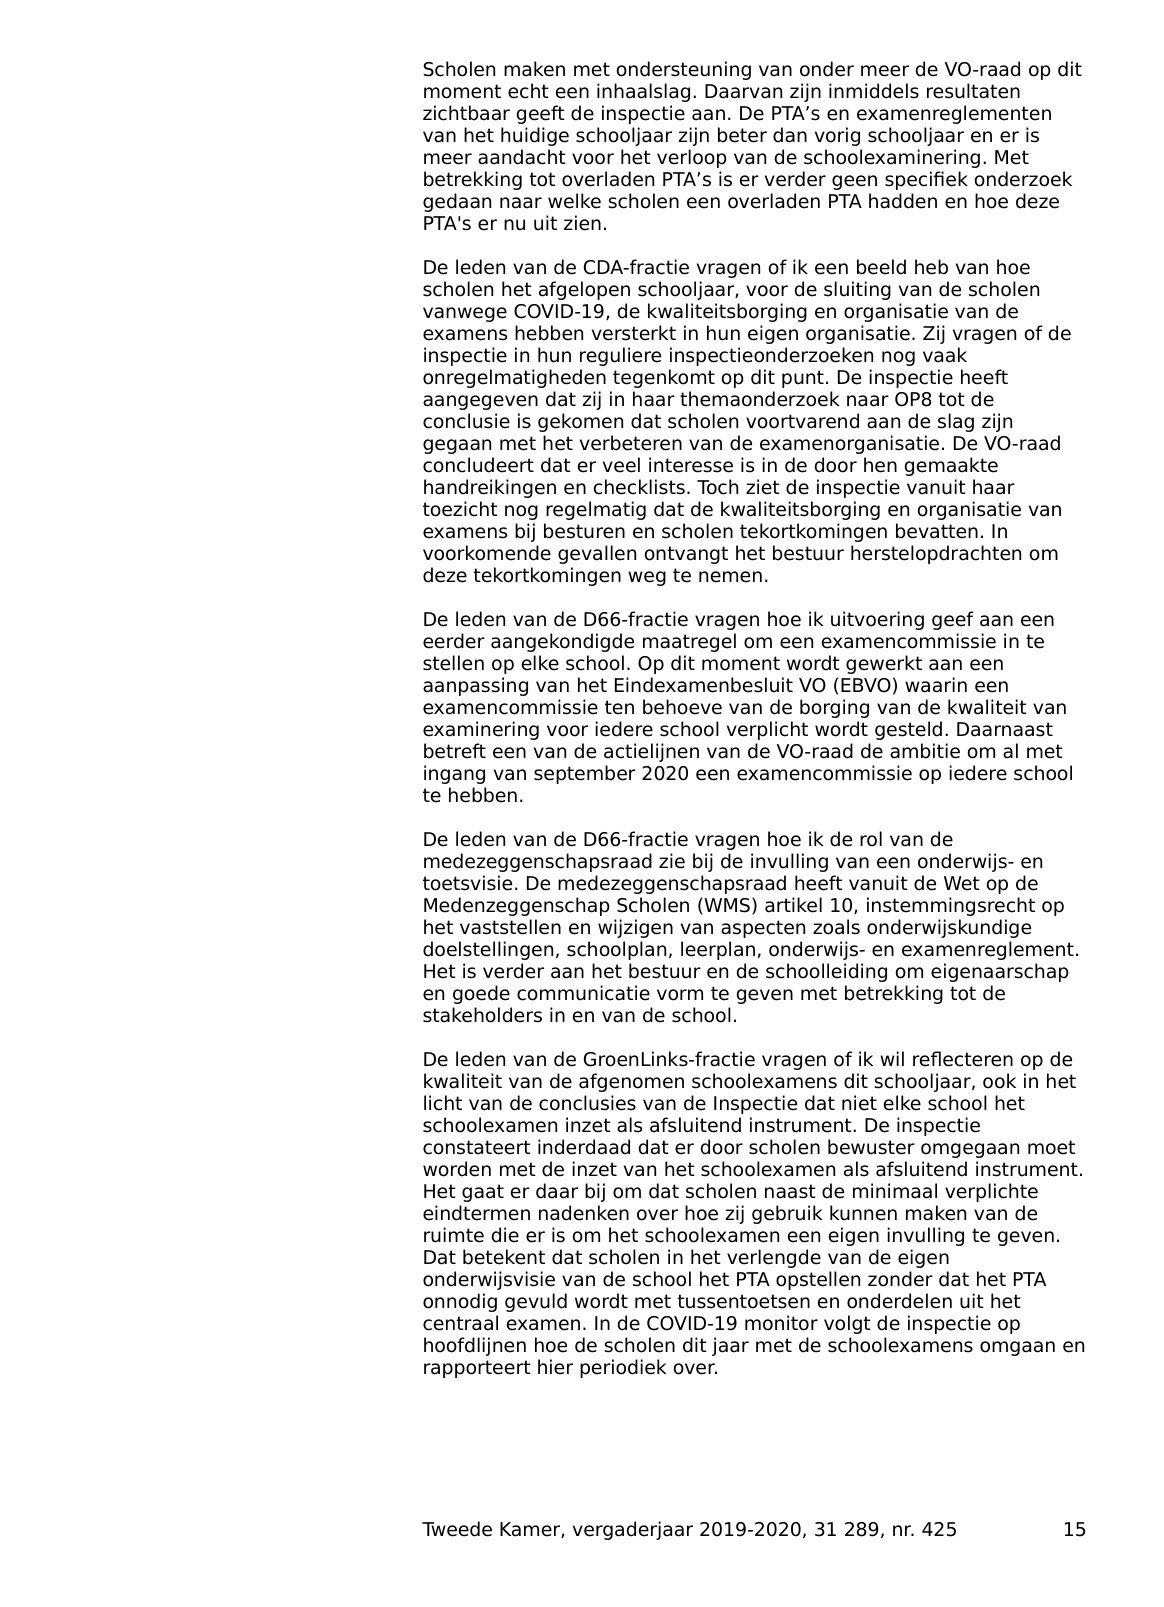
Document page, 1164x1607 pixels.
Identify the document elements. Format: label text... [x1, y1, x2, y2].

text De leden van de D66-fractie vragen hoe ik de rol van de medezeggenschapsraad zie bij de invulling van een onderwijs- en toetsvisie. De medezeggenschapsraad heeft vanuit de Wet op de Medenzeggenschap Scholen (WMS) artikel 10, instemmingsrecht op het vaststellen en wijzigen van aspecten zoals onderwijskundige doelstellingen, schoolplan, leerplan, onderwijs- en examenreglement. Het is verder aan het bestuur en de schoolleiding om eigenaarschap en goede communicatie vorm te geven met betrekking tot de stakeholders in en van de school. [422, 829, 1087, 1027]
text De leden van de CDA-fractie vragen of ik een beeld heb van hoe scholen het afgelopen schooljaar, voor de sluiting van de scholen vanwege COVID-19, de kwaliteitsborging en organisatie van de examens hebben versterkt in hun eigen organisatie. Zij vragen of de inspectie in hun reguliere inspectieonderzoeken nog vaak onregelmatigheden tegenkomt op dit punt. De inspectie heeft aangegeven dat zij in haar themaonderzoek naar OP8 tot de conclusie is gekomen dat scholen voortvarend aan de slag zijn gegaan met het verbeteren van de examenorganisatie. De VO-raad concludeert dat er veel interesse is in de door hen gemaakte handreikingen en checklists. Toch ziet de inspectie vanuit haar toezicht nog regelmatig dat de kwaliteitsborging en organisatie van examens bij besturen en scholen tekortkomingen bevatten. In voorkomende gevallen ontvangt het bestuur herstelopdrachten om deze tekortkomingen weg te nemen. [422, 257, 1087, 587]
text Scholen maken met ondersteuning van onder meer de VO-raad op dit moment echt een inhaalslag. Daarvan zijn inmiddels resultaten zichtbaar geeft de inspectie aan. De PTA’s en examenreglementen van het huidige schooljaar zijn beter dan vorig schooljaar en er is meer aandacht voor het verloop van de schoolexaminering. Met betrekking tot overladen PTA’s is er verder geen specifiek onderzoek gedaan naar welke scholen een overladen PTA hadden en hoe deze PTA's er nu uit zien. [422, 59, 1087, 235]
text De leden van de GroenLinks-fractie vragen of ik wil reflecteren op de kwaliteit van de afgenomen schoolexamens dit schooljaar, ook in het licht van de conclusies van de Inspectie dat niet elke school het schoolexamen inzet als afsluitend instrument. De inspectie constateert inderdaad dat er door scholen bewuster omgegaan moet worden met de inzet van het schoolexamen als afsluitend instrument. Het gaat er daar bij om dat scholen naast de minimaal verplichte eindtermen nadenken over hoe zij gebruik kunnen maken van de ruimte die er is om het schoolexamen een eigen invulling te geven. Dat betekent dat scholen in het verlengde van de eigen onderwijsvisie van de school het PTA opstellen zonder dat het PTA onnodig gevuld wordt met tussentoetsen en onderdelen uit het centraal examen. In de COVID-19 monitor volgt de inspectie op hoofdlijnen hoe de scholen dit jaar met de schoolexamens omgaan en rapporteert hier periodiek over. [422, 1049, 1087, 1379]
text De leden van de D66-fractie vragen hoe ik uitvoering geef aan een eerder aangekondigde maatregel om een examencommissie in te stellen op elke school. Op dit moment wordt gewerkt aan een aanpassing van het Eindexamenbesluit VO (EBVO) waarin een examencommissie ten behoeve van de borging van de kwaliteit van examinering voor iedere school verplicht wordt gesteld. Daarnaast betreft een van de actielijnen van de VO-raad de ambitie om al met ingang van september 2020 een examencommissie op iedere school te hebben. [422, 609, 1087, 807]
